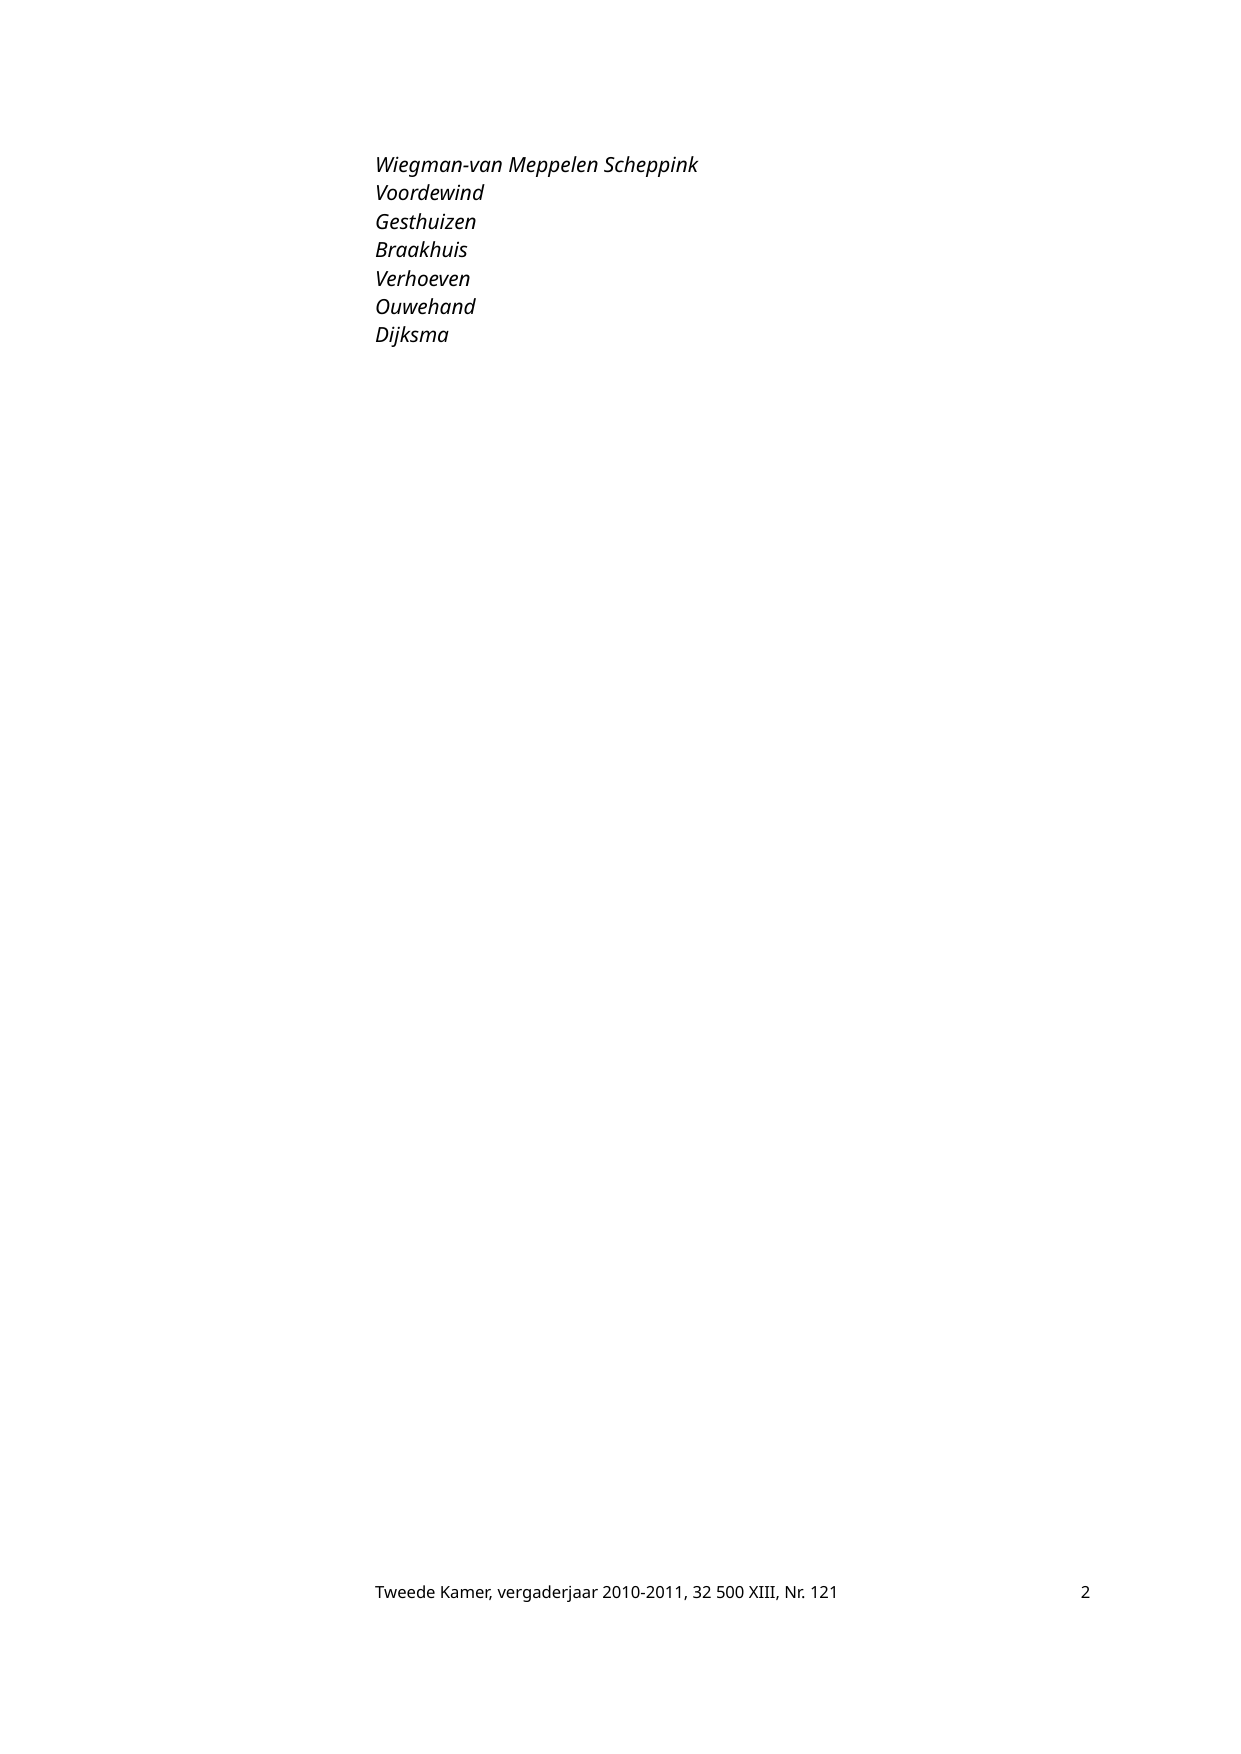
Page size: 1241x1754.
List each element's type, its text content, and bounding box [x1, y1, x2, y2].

text Braakhuis [375, 235, 1090, 264]
text Wiegman-van Meppelen Scheppink [375, 150, 1090, 178]
text Verhoeven [375, 264, 1090, 292]
text Dijksma [375, 321, 1090, 349]
text Voordewind [375, 178, 1090, 207]
text Gesthuizen [375, 207, 1090, 235]
text Ouwehand [375, 292, 1090, 321]
